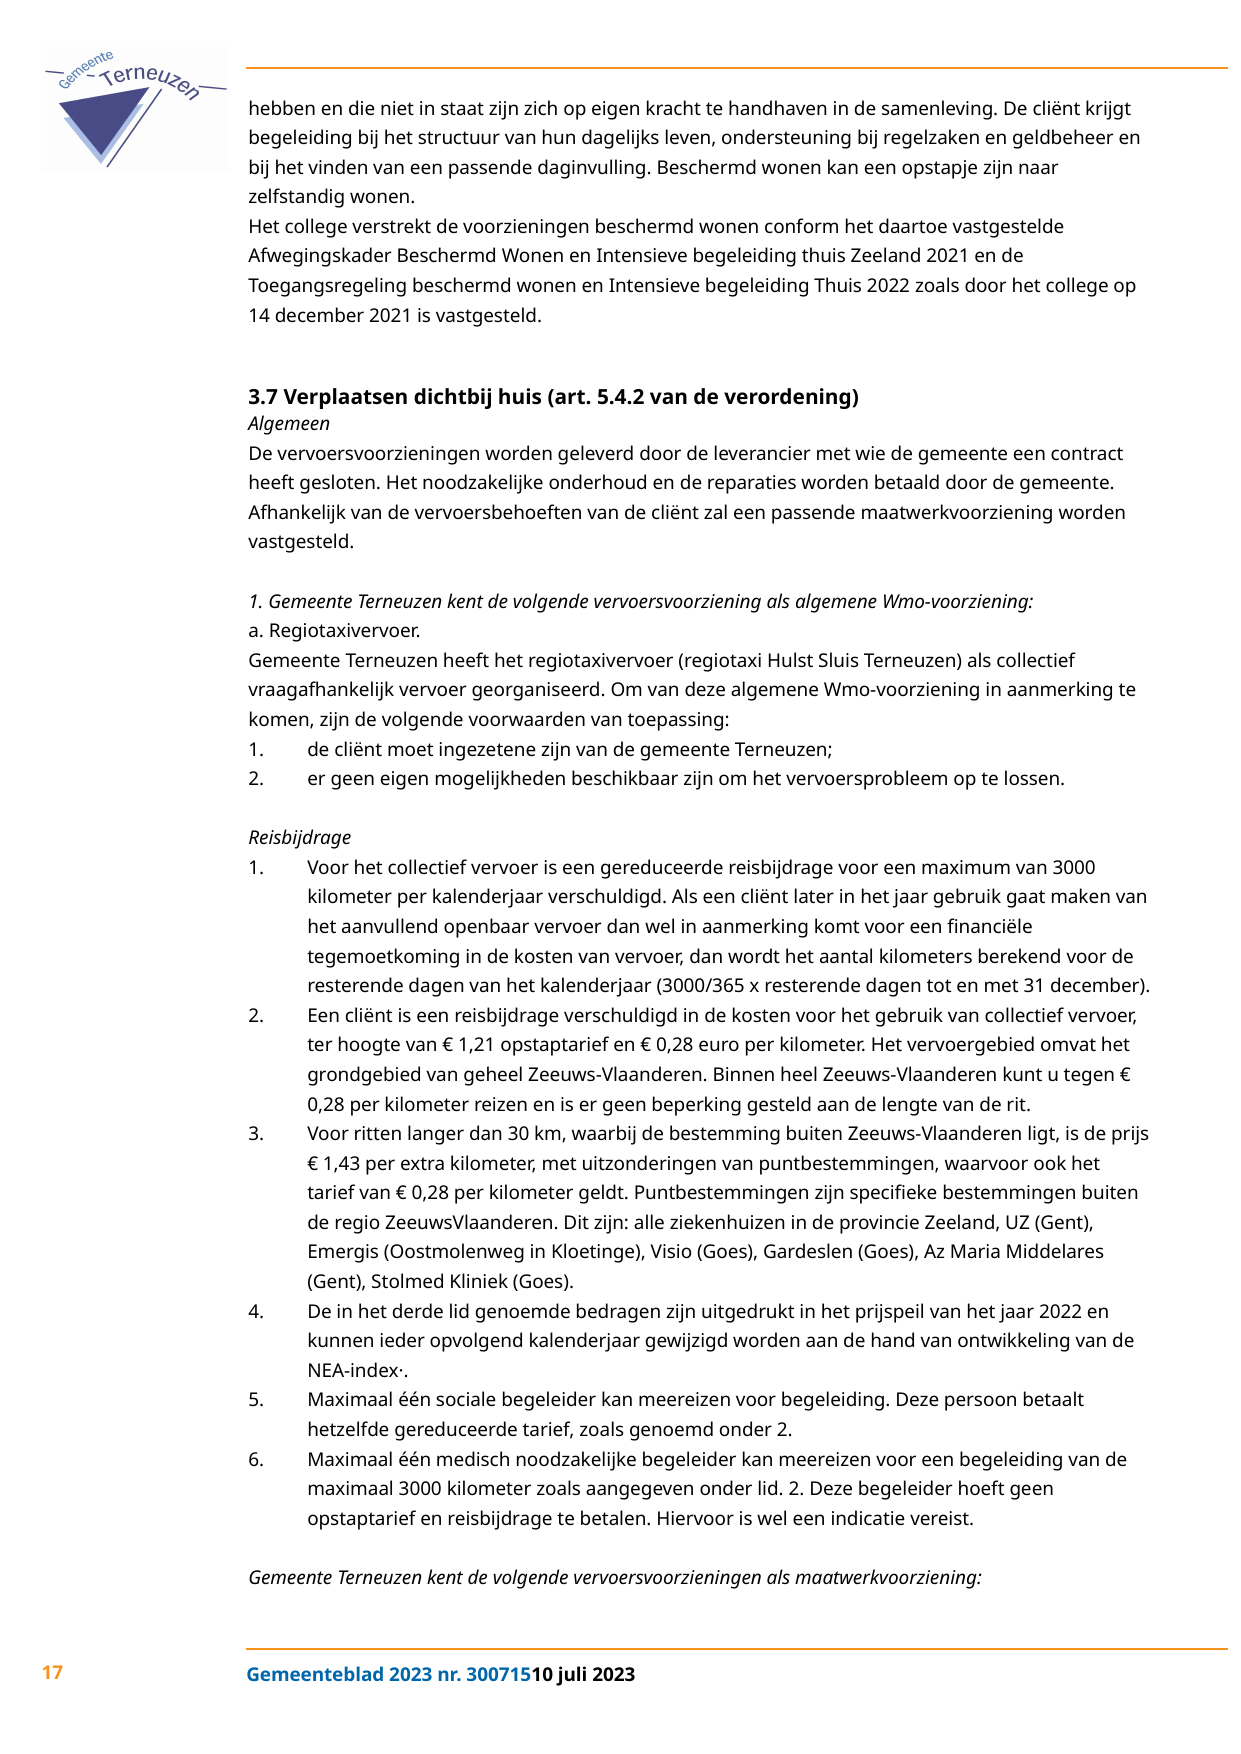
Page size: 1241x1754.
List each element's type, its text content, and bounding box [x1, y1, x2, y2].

text 3.7 Verplaatsen dichtbij huis (art. 5.4.2 van de verordening) [248, 382, 1152, 410]
list de cliënt moet ingezetene zijn van de gemeente Terneuzen; [248, 736, 1152, 761]
list Voor het collectief vervoer is een gereduceerde reisbijdrage voor een maximum van 3000 kilometer per kalenderjaar verschuldigd. Als een cliënt later in het jaar gebruik gaat maken van het aanvullend openbaar vervoer dan wel in aanmerking komt voor een financiële tegemoetkoming in de kosten van vervoer, dan wordt het aantal kilometers berekend voor de resterende dagen van het kalenderjaar (3000/365 x resterende dagen tot en met 31 december). [248, 854, 1152, 998]
list Maximaal één sociale begeleider kan meereizen voor begeleiding. Deze persoon betaalt hetzelfde gereduceerde tarief, zoals genoemd onder 2. [248, 1387, 1152, 1442]
list Voor ritten langer dan 30 km, waarbij de bestemming buiten Zeeuws-Vlaanderen ligt, is de prijs [248, 1120, 1152, 1146]
picture [41, 47, 231, 172]
text a. Regiotaxivervoer. [248, 617, 1152, 643]
list er geen eigen mogelijkheden beschikbaar zijn om het vervoersprobleem op te lossen. [248, 765, 1152, 791]
text Gemeente Terneuzen kent de volgende vervoersvoorzieningen als maatwerkvoorziening: [248, 1564, 1152, 1590]
list De in het derde lid genoemde bedragen zijn uitgedrukt in het prijspeil van het jaar 2022 en kunnen ieder opvolgend kalenderjaar gewijzigd worden aan de hand van ontwikkeling van de NEA-index·. [248, 1298, 1152, 1383]
list € 1,43 per extra kilometer, met uitzonderingen van puntbestemmingen, waarvoor ook het tarief van € 0,28 per kilometer geldt. Puntbestemmingen zijn specifieke bestemmingen buiten de regio ZeeuwsVlaanderen. Dit zijn: alle ziekenhuizen in de provincie Zeeland, UZ (Gent), Emergis (Oostmolenweg in Kloetinge), Visio (Goes), Gardeslen (Goes), Az Maria Middelares (Gent), Stolmed Kliniek (Goes). [248, 1150, 1152, 1294]
text De vervoersvoorzieningen worden geleverd door de leverancier met wie de gemeente een contract heeft gesloten. Het noodzakelijke onderhoud en de reparaties worden betaald door de gemeente. Afhankelijk van de vervoersbehoeften van de cliënt zal een passende maatwerkvoorziening worden vastgesteld. [248, 440, 1152, 554]
text hebben en die niet in staat zijn zich op eigen kracht te handhaven in de samenleving. De cliënt krijgt begeleiding bij het structuur van hun dagelijks leven, ondersteuning bij regelzaken en geldbeheer en bij het vinden van een passende daginvulling. Beschermd wonen kan een opstapje zijn naar zelfstandig wonen. [248, 95, 1152, 209]
list Maximaal één medisch noodzakelijke begeleider kan meereizen voor een begeleiding van de maximaal 3000 kilometer zoals aangegeven onder lid. 2. Deze begeleider hoeft geen opstaptarief en reisbijdrage te betalen. Hiervoor is wel een indicatie vereist. [248, 1446, 1152, 1531]
list Een cliënt is een reisbijdrage verschuldigd in de kosten voor het gebruik van collectief vervoer, ter hoogte van € 1,21 opstaptarief en € 0,28 euro per kilometer. Het vervoergebied omvat het grondgebied van geheel Zeeuws-Vlaanderen. Binnen heel Zeeuws-Vlaanderen kunt u tegen € 0,28 per kilometer reizen en is er geen beperking gesteld aan de lengte van de rit. [248, 1002, 1152, 1116]
text Gemeente Terneuzen heeft het regiotaxivervoer (regiotaxi Hulst Sluis Terneuzen) als collectief vraagafhankelijk vervoer georganiseerd. Om van deze algemene Wmo-voorziening in aanmerking te komen, zijn de volgende voorwaarden van toepassing: [248, 647, 1152, 732]
text 1. Gemeente Terneuzen kent de volgende vervoersvoorziening als algemene Wmo-voorziening: [248, 588, 1152, 613]
text Algemeen [248, 410, 1152, 436]
text Reisbijdrage [248, 824, 1152, 850]
text Het college verstrekt de voorzieningen beschermd wonen conform het daartoe vastgestelde Afwegingskader Beschermd Wonen en Intensieve begeleiding thuis Zeeland 2021 en de Toegangsregeling beschermd wonen en Intensieve begeleiding Thuis 2022 zoals door het college op 14 december 2021 is vastgesteld. [248, 213, 1152, 328]
